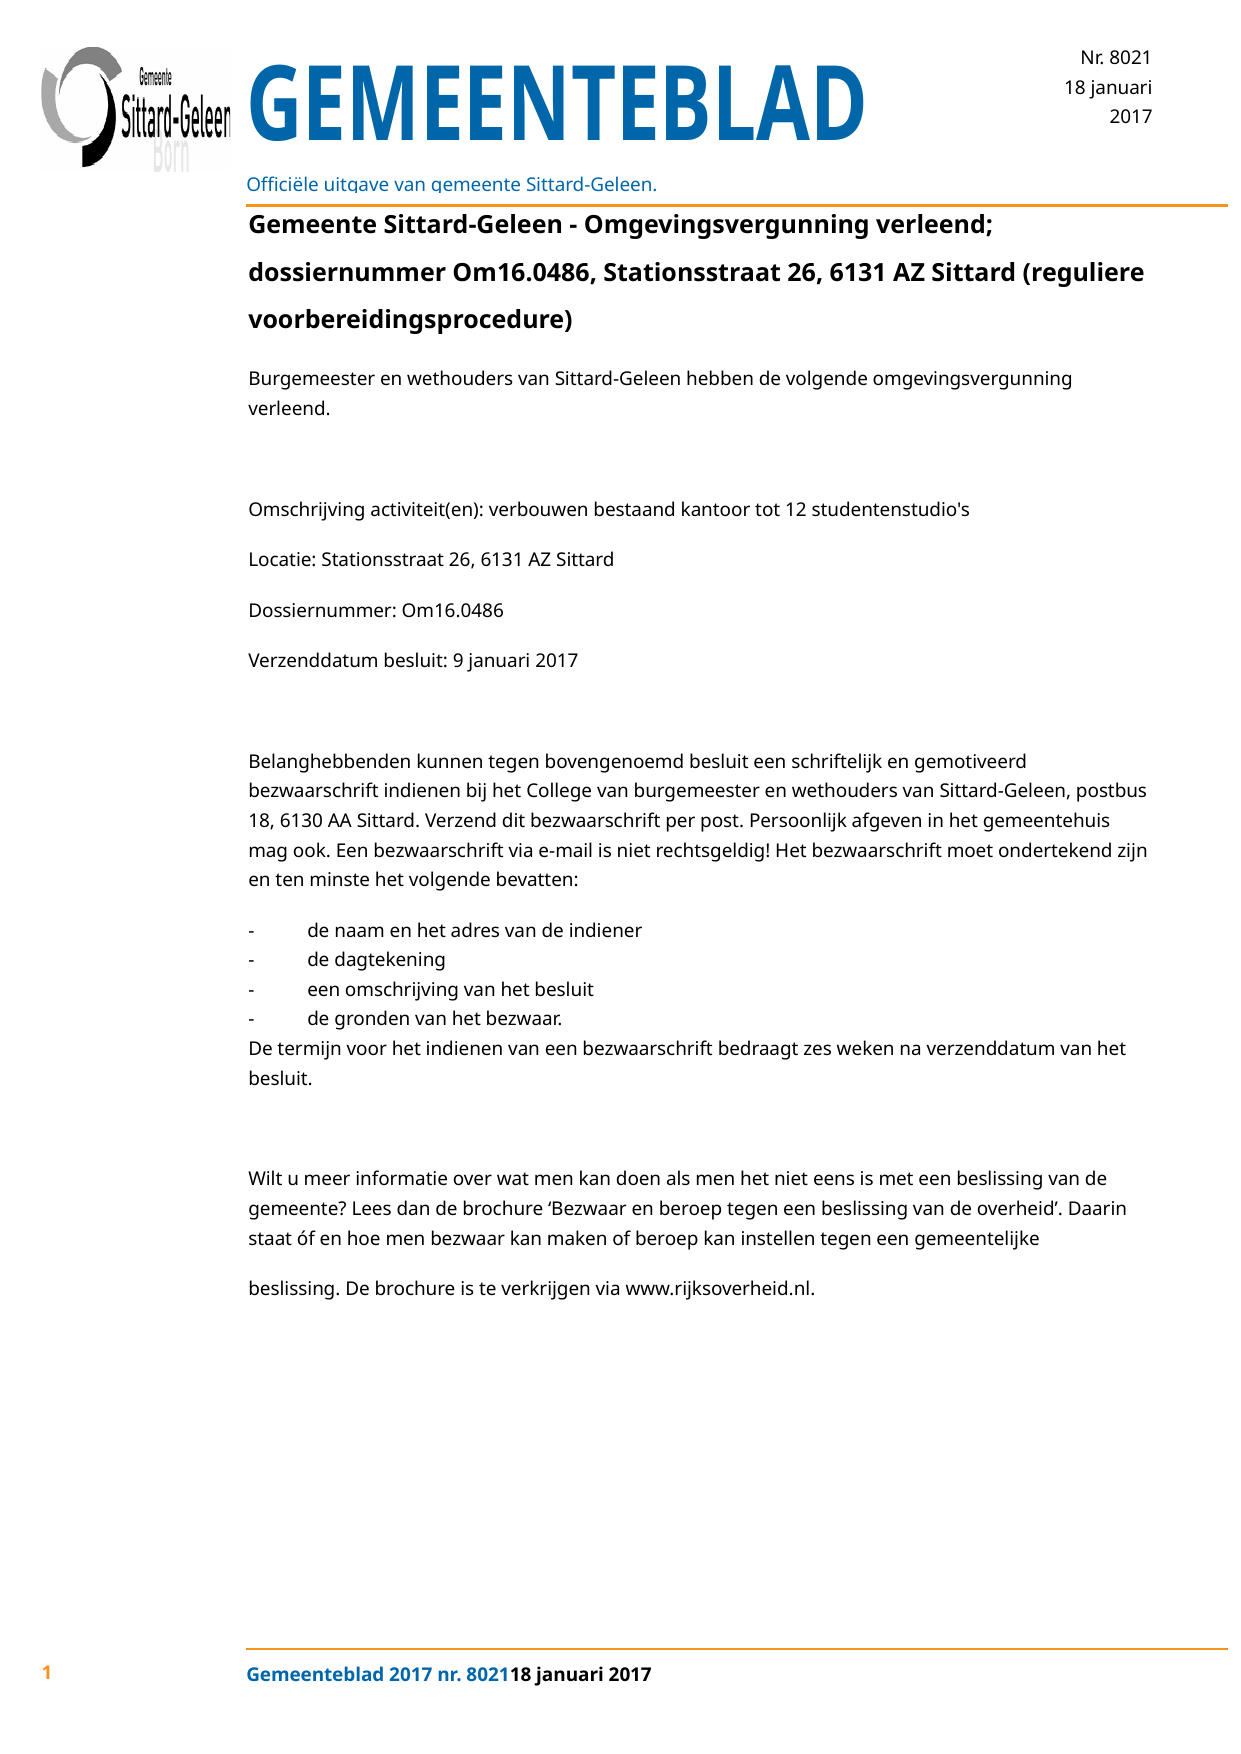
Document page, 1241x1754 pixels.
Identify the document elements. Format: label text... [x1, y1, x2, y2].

text Belanghebbenden kunnen tegen bovengenoemd besluit een schriftelijk en gemotiveerd bezwaarschrift indienen bij het College van burgemeester en wethouders van Sittard-Geleen, postbus 18, 6130 AA Sittard. Verzend dit bezwaarschrift per post. Persoonlijk afgeven in het gemeentehuis mag ook. Een bezwaarschrift via e-mail is niet rechtsgeldig! Het bezwaarschrift moet ondertekend zijn en ten minste het volgende bevatten: [248, 748, 1152, 892]
text De termijn voor het indienen van een bezwaarschrift bedraagt zes weken na verzenddatum van het besluit. [248, 1035, 1152, 1090]
text Dossiernummer: Om16.0486 [248, 597, 1152, 622]
text Gemeente Sittard-Geleen - Omgevingsvergunning verleend; dossiernummer Om16.0486, Stationsstraat 26, 6131 AZ Sittard (reguliere voorbereidingsprocedure) [248, 207, 1152, 336]
list de naam en het adres van de indiener [248, 917, 1152, 942]
list de dagtekening [248, 946, 1152, 972]
text Verzenddatum besluit: 9 januari 2017 [248, 647, 1152, 673]
picture [41, 47, 231, 172]
text Omschrijving activiteit(en): verbouwen bestaand kantoor tot 12 studentenstudio's [248, 496, 1152, 522]
list de gronden van het bezwaar. [248, 1006, 1152, 1031]
list een omschrijving van het besluit [248, 976, 1152, 1002]
text Locatie: Stationsstraat 26, 6131 AZ Sittard [248, 546, 1152, 572]
text Wilt u meer informatie over wat men kan doen als men het niet eens is met een beslissing van de gemeente? Lees dan de brochure ‘Bezwaar en beroep tegen een beslissing van de overheid’. Daarin staat óf en hoe men bezwaar kan maken of beroep kan instellen tegen een gemeentelijke [248, 1166, 1152, 1250]
text beslissing. De brochure is te verkrijgen via www.rijksoverheid.nl. [248, 1275, 1152, 1301]
text Burgemeester en wethouders van Sittard-Geleen hebben de volgende omgevingsvergunning verleend. [248, 366, 1152, 421]
